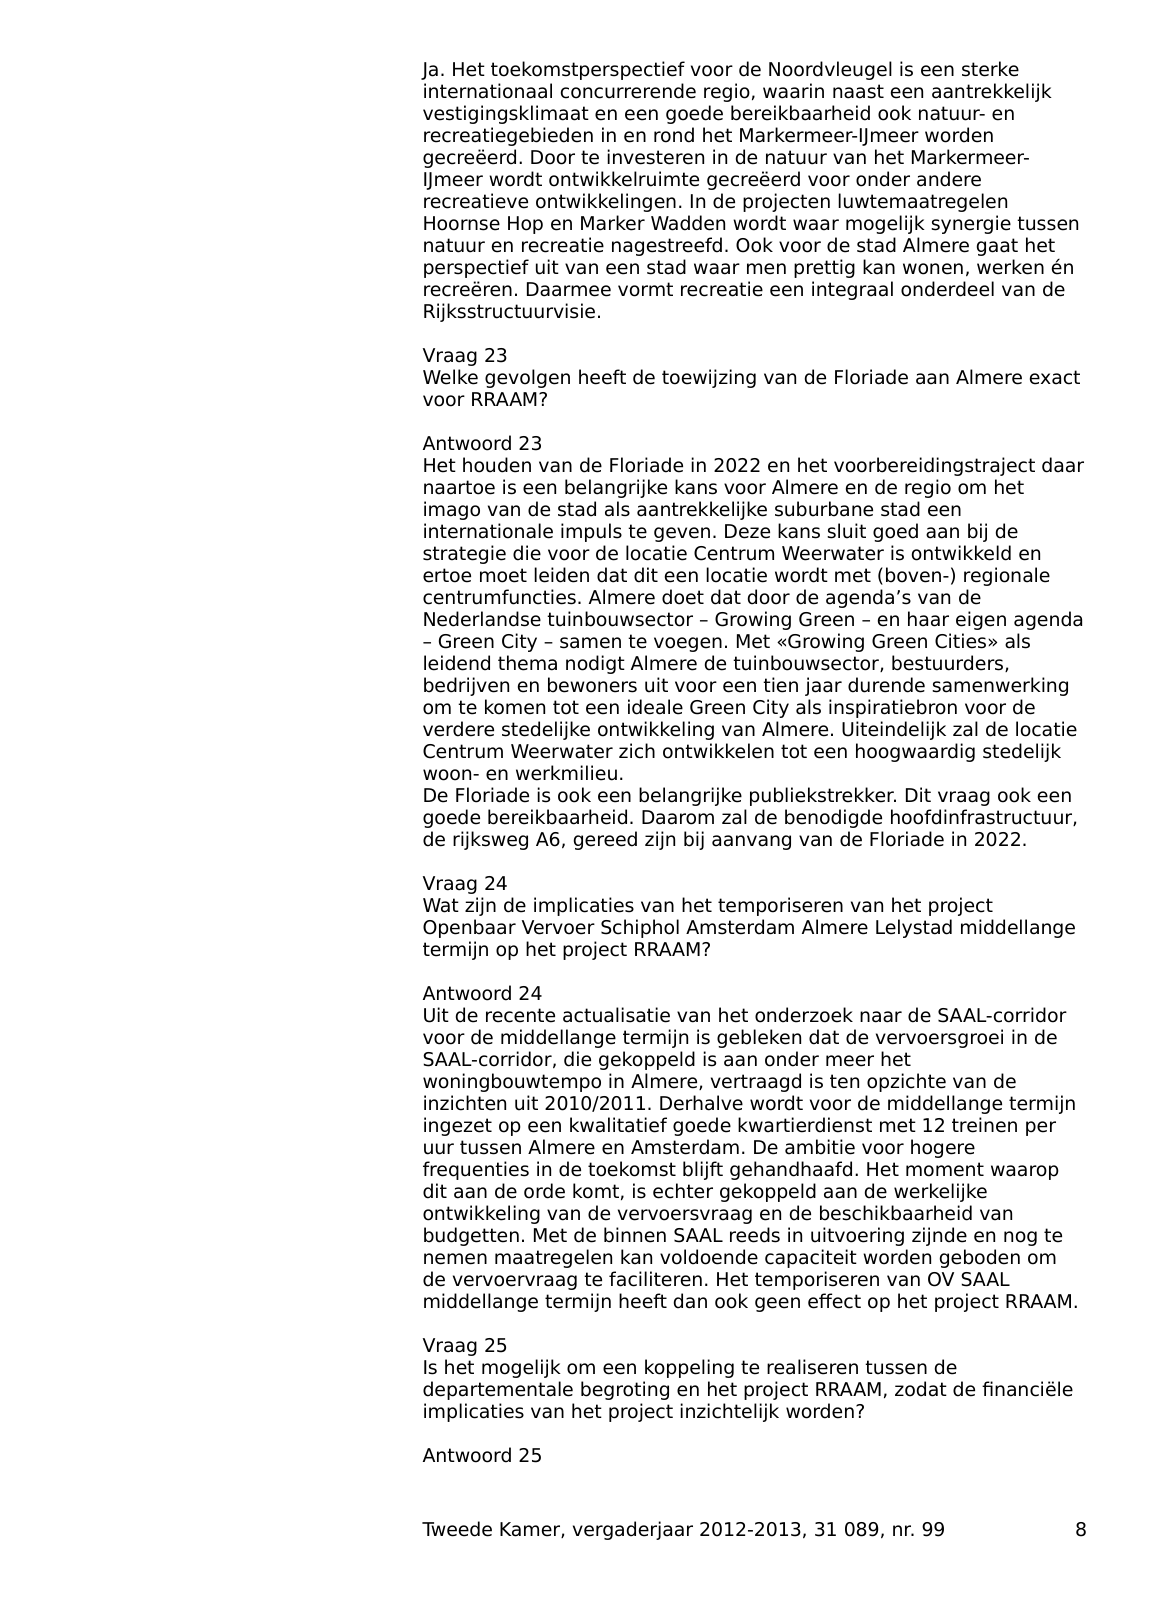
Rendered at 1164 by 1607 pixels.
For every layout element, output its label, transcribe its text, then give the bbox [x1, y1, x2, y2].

text Antwoord 24 [422, 983, 1087, 1005]
text Uit de recente actualisatie van het onderzoek naar de SAAL-corridor voor de middellange termijn is gebleken dat de vervoersgroei in de SAAL-corridor, die gekoppeld is aan onder meer het woningbouwtempo in Almere, vertraagd is ten opzichte van de inzichten uit 2010/2011. Derhalve wordt voor de middellange termijn ingezet op een kwalitatief goede kwartierdienst met 12 treinen per uur tussen Almere en Amsterdam. De ambitie voor hogere frequenties in de toekomst blijft gehandhaafd. Het moment waarop dit aan de orde komt, is echter gekoppeld aan de werkelijke ontwikkeling van de vervoersvraag en de beschikbaarheid van budgetten. Met de binnen SAAL reeds in uitvoering zijnde en nog te nemen maatregelen kan voldoende capaciteit worden geboden om de vervoervraag te faciliteren. Het temporiseren van OV SAAL middellange termijn heeft dan ook geen effect op het project RRAAM. [422, 1005, 1087, 1313]
text Is het mogelijk om een koppeling te realiseren tussen de departementale begroting en het project RRAAM, zodat de financiële implicaties van het project inzichtelijk worden? [422, 1357, 1087, 1423]
text Vraag 23 [422, 345, 1087, 367]
text Het houden van de Floriade in 2022 en het voorbereidingstraject daar naartoe is een belangrijke kans voor Almere en de regio om het imago van de stad als aantrekkelijke suburbane stad een internationale impuls te geven. Deze kans sluit goed aan bij de strategie die voor de locatie Centrum Weerwater is ontwikkeld en ertoe moet leiden dat dit een locatie wordt met (boven-) regionale centrumfuncties. Almere doet dat door de agenda’s van de Nederlandse tuinbouwsector – Growing Green – en haar eigen agenda – Green City – samen te voegen. Met «Growing Green Cities» als leidend thema nodigt Almere de tuinbouwsector, bestuurders, bedrijven en bewoners uit voor een tien jaar durende samenwerking om te komen tot een ideale Green City als inspiratiebron voor de verdere stedelijke ontwikkeling van Almere. Uiteindelijk zal de locatie Centrum Weerwater zich ontwikkelen tot een hoogwaardig stedelijk woon- en werkmilieu. [422, 455, 1087, 785]
text Ja. Het toekomstperspectief voor de Noordvleugel is een sterke internationaal concurrerende regio, waarin naast een aantrekkelijk vestigingsklimaat en een goede bereikbaarheid ook natuur- en recreatiegebieden in en rond het Markermeer-IJmeer worden gecreëerd. Door te investeren in de natuur van het Markermeer-IJmeer wordt ontwikkelruimte gecreëerd voor onder andere recreatieve ontwikkelingen. In de projecten luwtemaatregelen Hoornse Hop en Marker Wadden wordt waar mogelijk synergie tussen natuur en recreatie nagestreefd. Ook voor de stad Almere gaat het perspectief uit van een stad waar men prettig kan wonen, werken én recreëren. Daarmee vormt recreatie een integraal onderdeel van de Rijksstructuurvisie. [422, 59, 1087, 323]
text Vraag 24 [422, 873, 1087, 895]
text Vraag 25 [422, 1335, 1087, 1357]
text De Floriade is ook een belangrijke publiekstrekker. Dit vraag ook een goede bereikbaarheid. Daarom zal de benodigde hoofdinfrastructuur, de rijksweg A6, gereed zijn bij aanvang van de Floriade in 2022. [422, 785, 1087, 851]
text Welke gevolgen heeft de toewijzing van de Floriade aan Almere exact voor RRAAM? [422, 367, 1087, 411]
text Antwoord 25 [422, 1445, 1087, 1467]
text Wat zijn de implicaties van het temporiseren van het project Openbaar Vervoer Schiphol Amsterdam Almere Lelystad middellange termijn op het project RRAAM? [422, 895, 1087, 961]
text Antwoord 23 [422, 433, 1087, 455]
